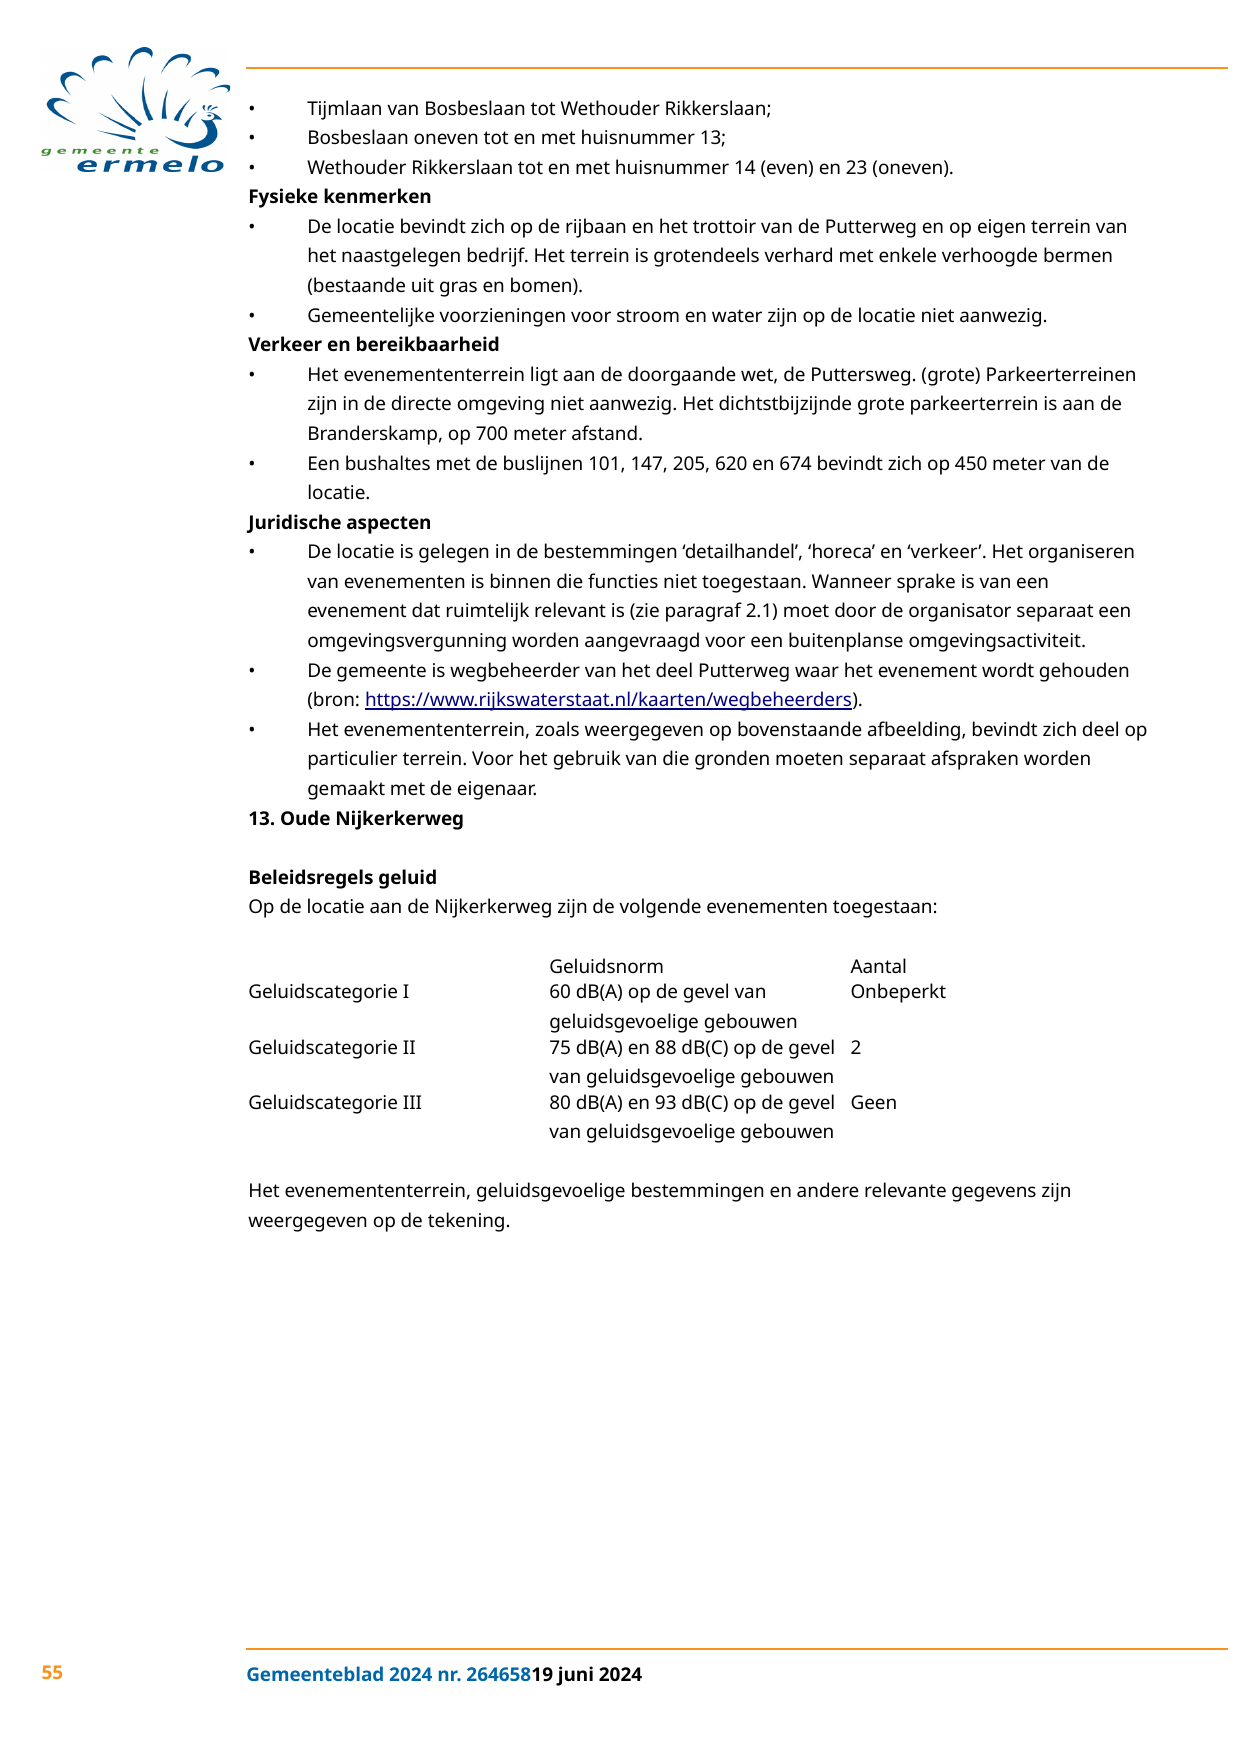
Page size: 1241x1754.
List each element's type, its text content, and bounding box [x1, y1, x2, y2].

table_cell 80 dB(A) en 93 dB(C) op de gevel van geluidsgevoelige gebouwen [549, 1089, 850, 1144]
text Op de locatie aan de Nijkerkerweg zijn de volgende evenementen toegestaan: [248, 893, 1152, 919]
list Het evenemententerrein ligt aan de doorgaande wet, de Puttersweg. (grote) Parkeerterreinen zijn in de directe omgeving niet aanwezig. Het dichtstbijzijnde grote parkeerterrein is aan de Branderskamp, op 700 meter afstand. [248, 361, 1152, 446]
list Gemeentelijke voorzieningen voor stroom en water zijn op de locatie niet aanwezig. [248, 302, 1152, 328]
table_cell Geen [850, 1089, 1152, 1144]
table_cell Geluidscategorie III [248, 1089, 549, 1144]
text Verkeer en bereikbaarheid [248, 331, 1152, 357]
text Fysieke kenmerken [248, 183, 1152, 209]
list Bosbeslaan oneven tot en met huisnummer 13; [248, 124, 1152, 150]
table_cell Geluidscategorie II [248, 1034, 549, 1089]
list Het evenemententerrein, zoals weergegeven op bovenstaande afbeelding, bevindt zich deel op particulier terrein. Voor het gebruik van die gronden moeten separaat afspraken worden gemaakt met de eigenaar. [248, 716, 1152, 801]
table_cell 2 [850, 1034, 1152, 1089]
text 13. Oude Nijkerkerweg [248, 805, 1152, 831]
list Een bushaltes met de buslijnen 101, 147, 205, 620 en 674 bevindt zich op 450 meter van de locatie. [248, 450, 1152, 505]
list De locatie is gelegen in de bestemmingen ‘detailhandel’, ‘horeca’ en ‘verkeer’. Het organiseren van evenementen is binnen die functies niet toegestaan. Wanneer sprake is van een evenement dat ruimtelijk relevant is (zie paragraf 2.1) moet door de organisator separaat een omgevingsvergunning worden aangevraagd voor een buitenplanse omgevingsactiviteit. [248, 538, 1152, 653]
table_cell Geluidscategorie I [248, 979, 549, 1034]
list De locatie bevindt zich op de rijbaan en het trottoir van de Putterweg en op eigen terrein van het naastgelegen bedrijf. Het terrein is grotendeels verhard met enkele verhoogde bermen (bestaande uit gras en bomen). [248, 213, 1152, 298]
table_header Aantal [850, 953, 1152, 978]
list Tijmlaan van Bosbeslaan tot Wethouder Rikkerslaan; [248, 95, 1152, 121]
picture [41, 47, 231, 172]
table_cell 75 dB(A) en 88 dB(C) op de gevel van geluidsgevoelige gebouwen [549, 1034, 850, 1089]
list Wethouder Rikkerslaan tot en met huisnummer 14 (even) en 23 (oneven). [248, 154, 1152, 180]
table_header [248, 953, 549, 978]
table_cell 60 dB(A) op de gevel van geluidsgevoelige gebouwen [549, 979, 850, 1034]
list De gemeente is wegbeheerder van het deel Putterweg waar het evenement wordt gehouden (bron: https://www.rijkswaterstaat.nl/kaarten/wegbeheerders). [248, 657, 1152, 712]
text Juridische aspecten [248, 509, 1152, 535]
table_header Geluidsnorm [549, 953, 850, 978]
text Het evenemententerrein, geluidsgevoelige bestemmingen en andere relevante gegevens zijn weergegeven op de tekening. [248, 1177, 1152, 1233]
table_cell Onbeperkt [850, 979, 1152, 1034]
text Beleidsregels geluid [248, 864, 1152, 890]
